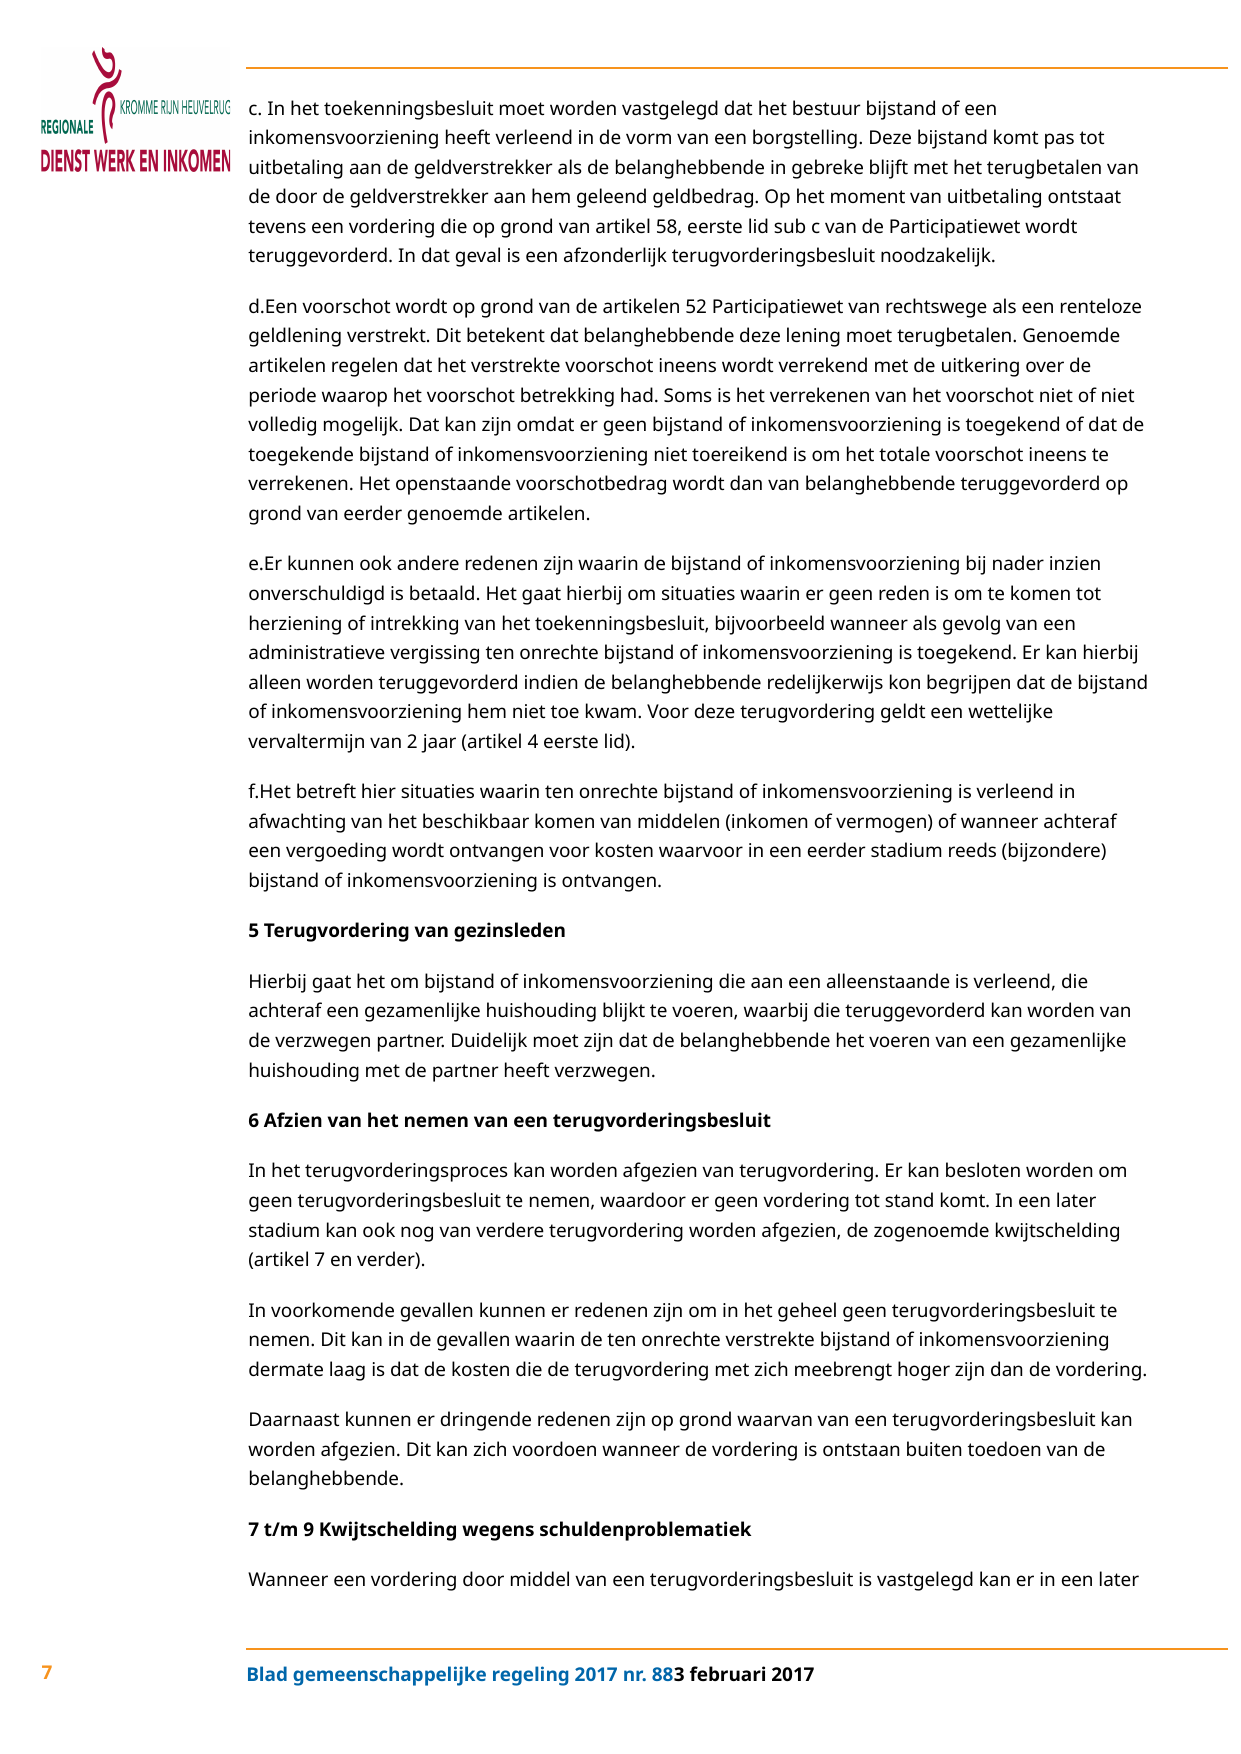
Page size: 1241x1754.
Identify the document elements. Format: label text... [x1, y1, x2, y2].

picture [41, 47, 231, 172]
text e.Er kunnen ook andere redenen zijn waarin de bijstand of inkomensvoorziening bij nader inzien onverschuldigd is betaald. Het gaat hierbij om situaties waarin er geen reden is om te komen tot herziening of intrekking van het toekenningsbesluit, bijvoorbeeld wanneer als gevolg van een administratieve vergissing ten onrechte bijstand of inkomensvoorziening is toegekend. Er kan hierbij alleen worden teruggevorderd indien de belanghebbende redelijkerwijs kon begrijpen dat de bijstand of inkomensvoorziening hem niet toe kwam. Voor deze terugvordering geldt een wettelijke vervaltermijn van 2 jaar (artikel 4 eerste lid). [248, 551, 1152, 754]
text Wanneer een vordering door middel van een terugvorderingsbesluit is vastgelegd kan er in een later [248, 1566, 1152, 1592]
text Hierbij gaat het om bijstand of inkomensvoorziening die aan een alleenstaande is verleend, die achteraf een gezamenlijke huishouding blijkt te voeren, waarbij die teruggevorderd kan worden van de verzwegen partner. Duidelijk moet zijn dat de belanghebbende het voeren van een gezamenlijke huishouding met de partner heeft verzwegen. [248, 968, 1152, 1083]
text In het terugvorderingsproces kan worden afgezien van terugvordering. Er kan besloten worden om geen terugvorderingsbesluit te nemen, waardoor er geen vordering tot stand komt. In een later stadium kan ook nog van verdere terugvordering worden afgezien, de zogenoemde kwijtschelding (artikel 7 en verder). [248, 1158, 1152, 1272]
text c. In het toekenningsbesluit moet worden vastgelegd dat het bestuur bijstand of een inkomensvoorziening heeft verleend in de vorm van een borgstelling. Deze bijstand komt pas tot uitbetaling aan de geldverstrekker als de belanghebbende in gebreke blijft met het terugbetalen van de door de geldverstrekker aan hem geleend geldbedrag. Op het moment van uitbetaling ontstaat tevens een vordering die op grond van artikel 58, eerste lid sub c van de Participatiewet wordt teruggevorderd. In dat geval is een afzonderlijk terugvorderingsbesluit noodzakelijk. [248, 95, 1152, 268]
text Daarnaast kunnen er dringende redenen zijn op grond waarvan van een terugvorderingsbesluit kan worden afgezien. Dit kan zich voordoen wanneer de vordering is ontstaan buiten toedoen van de belanghebbende. [248, 1406, 1152, 1491]
text 6 Afzien van het nemen van een terugvorderingsbesluit [248, 1107, 1152, 1133]
text d.Een voorschot wordt op grond van de artikelen 52 Participatiewet van rechtswege als een renteloze geldlening verstrekt. Dit betekent dat belanghebbende deze lening moet terugbetalen. Genoemde artikelen regelen dat het verstrekte voorschot ineens wordt verrekend met de uitkering over de periode waarop het voorschot betrekking had. Soms is het verrekenen van het voorschot niet of niet volledig mogelijk. Dat kan zijn omdat er geen bijstand of inkomensvoorziening is toegekend of dat de toegekende bijstand of inkomensvoorziening niet toereikend is om het totale voorschot ineens te verrekenen. Het openstaande voorschotbedrag wordt dan van belanghebbende teruggevorderd op grond van eerder genoemde artikelen. [248, 293, 1152, 526]
text In voorkomende gevallen kunnen er redenen zijn om in het geheel geen terugvorderingsbesluit te nemen. Dit kan in de gevallen waarin de ten onrechte verstrekte bijstand of inkomensvoorziening dermate laag is dat de kosten die de terugvordering met zich meebrengt hoger zijn dan de vordering. [248, 1297, 1152, 1382]
text f.Het betreft hier situaties waarin ten onrechte bijstand of inkomensvoorziening is verleend in afwachting van het beschikbaar komen van middelen (inkomen of vermogen) of wanneer achteraf een vergoeding wordt ontvangen voor kosten waarvoor in een eerder stadium reeds (bijzondere) bijstand of inkomensvoorziening is ontvangen. [248, 778, 1152, 893]
text 7 t/m 9 Kwijtschelding wegens schuldenproblematiek [248, 1516, 1152, 1542]
text 5 Terugvordering van gezinsleden [248, 918, 1152, 943]
